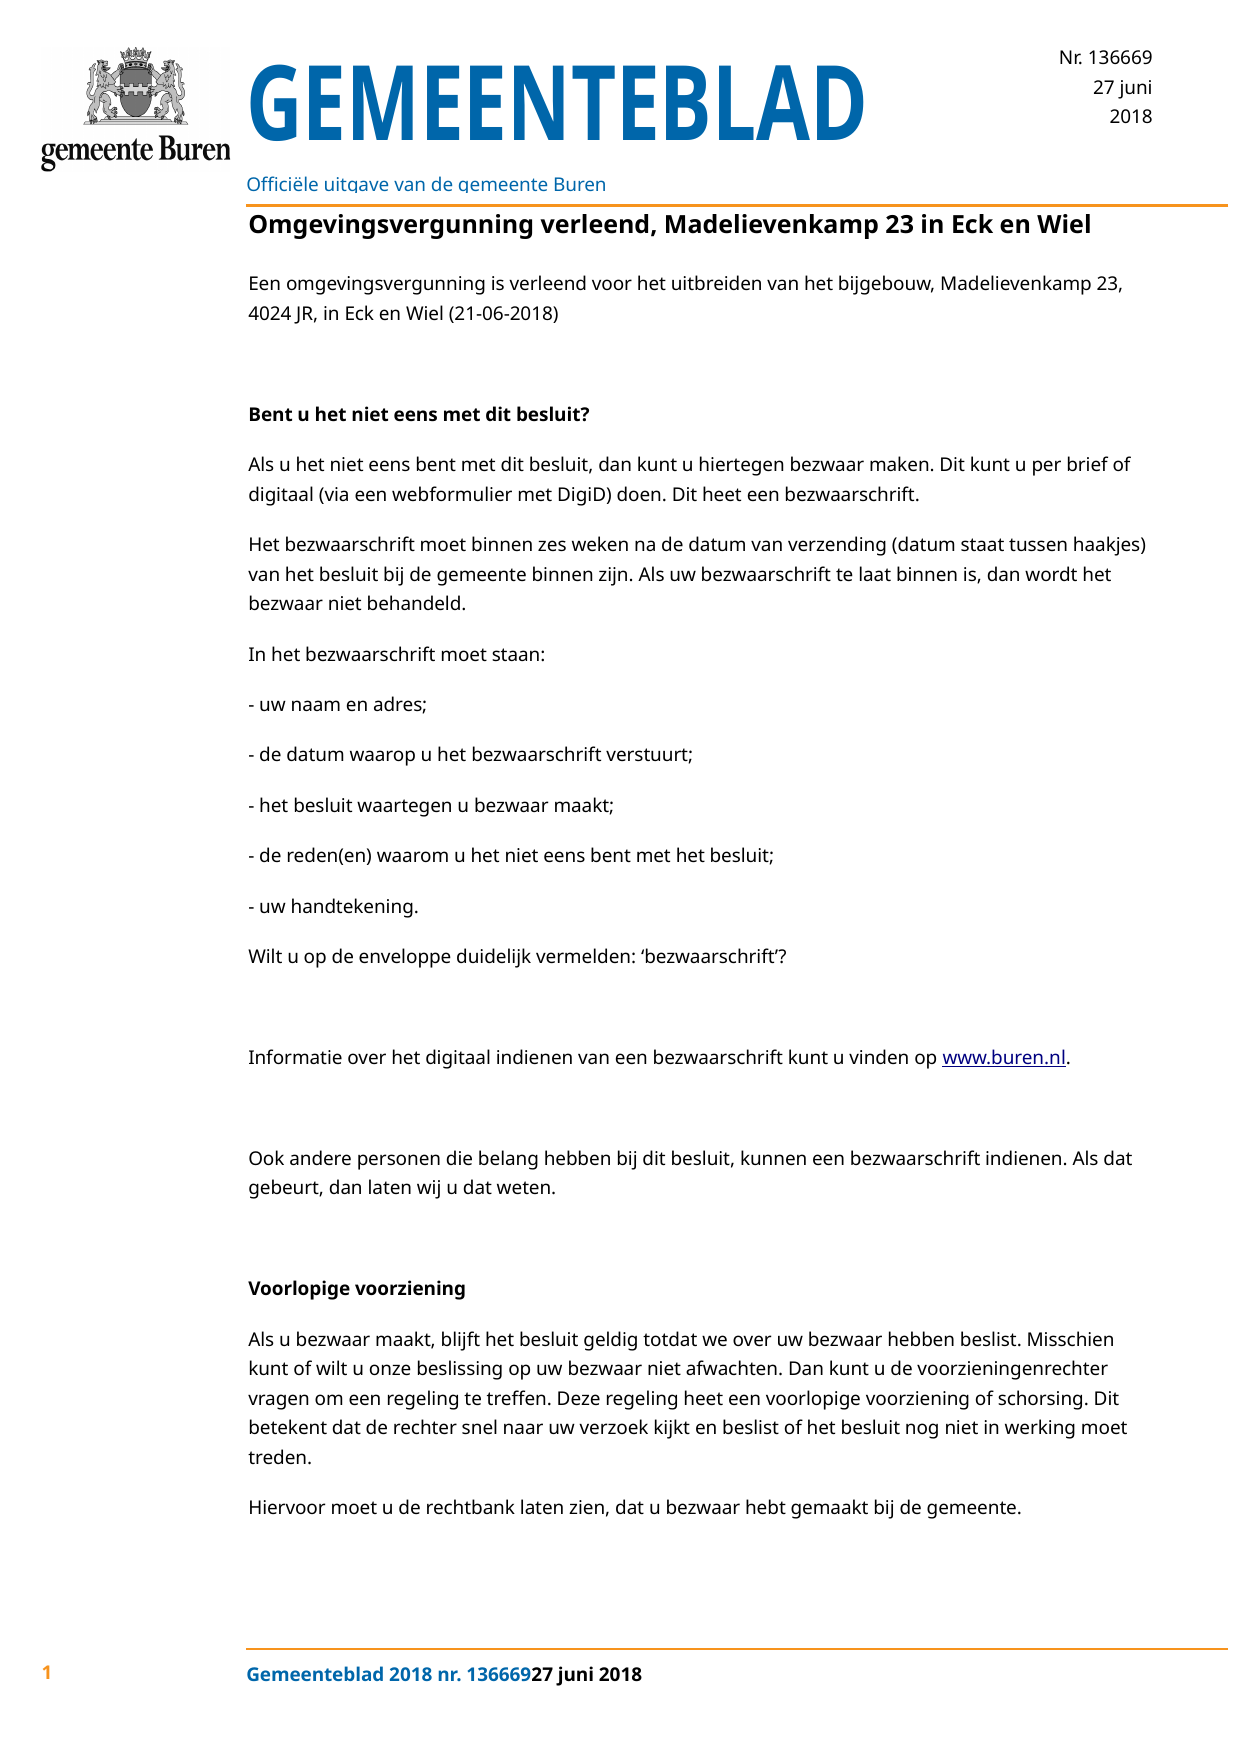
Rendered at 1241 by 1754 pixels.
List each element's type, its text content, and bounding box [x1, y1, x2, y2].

text Bent u het niet eens met dit besluit? [248, 401, 1152, 426]
text Als u bezwaar maakt, blijft het besluit geldig totdat we over uw bezwaar hebben beslist. Misschien kunt of wilt u onze beslissing op uw bezwaar niet afwachten. Dan kunt u de voorzieningenrechter vragen om een regeling te treffen. Deze regeling heet een voorlopige voorziening of schorsing. Dit betekent dat de rechter snel naar uw verzoek kijkt en beslist of het besluit nog niet in werking moet treden. [248, 1326, 1152, 1470]
text Het bezwaarschrift moet binnen zes weken na de datum van verzending (datum staat tussen haakjes) van het besluit bij de gemeente binnen zijn. Als uw bezwaarschrift te laat binnen is, dan wordt het bezwaar niet behandeld. [248, 531, 1152, 616]
text - uw handtekening. [248, 893, 1152, 918]
picture [41, 47, 231, 172]
text Ook andere personen die belang hebben bij dit besluit, kunnen een bezwaarschrift indienen. Als dat gebeurt, dan laten wij u dat weten. [248, 1145, 1152, 1200]
text Omgevingsvergunning verleend, Madelievenkamp 23 in Eck en Wiel [248, 207, 1152, 241]
text Een omgevingsvergunning is verleend voor het uitbreiden van het bijgebouw, Madelievenkamp 23, 4024 JR, in Eck en Wiel (21-06-2018) [248, 270, 1152, 326]
text Hiervoor moet u de rechtbank laten zien, dat u bezwaar hebt gemaakt bij de gemeente. [248, 1494, 1152, 1520]
text Voorlopige voorziening [248, 1275, 1152, 1301]
text Wilt u op de enveloppe duidelijk vermelden: ‘bezwaarschrift’? [248, 943, 1152, 969]
text - de reden(en) waarom u het niet eens bent met het besluit; [248, 842, 1152, 868]
text Als u het niet eens bent met dit besluit, dan kunt u hiertegen bezwaar maken. Dit kunt u per brief of digitaal (via een webformulier met DigiD) doen. Dit heet een bezwaarschrift. [248, 451, 1152, 506]
text Informatie over het digitaal indienen van een bezwaarschrift kunt u vinden op www.buren.nl. [248, 1044, 1152, 1070]
text In het bezwaarschrift moet staan: [248, 641, 1152, 666]
text - uw naam en adres; [248, 691, 1152, 717]
text - de datum waarop u het bezwaarschrift verstuurt; [248, 742, 1152, 767]
text - het besluit waartegen u bezwaar maakt; [248, 792, 1152, 818]
